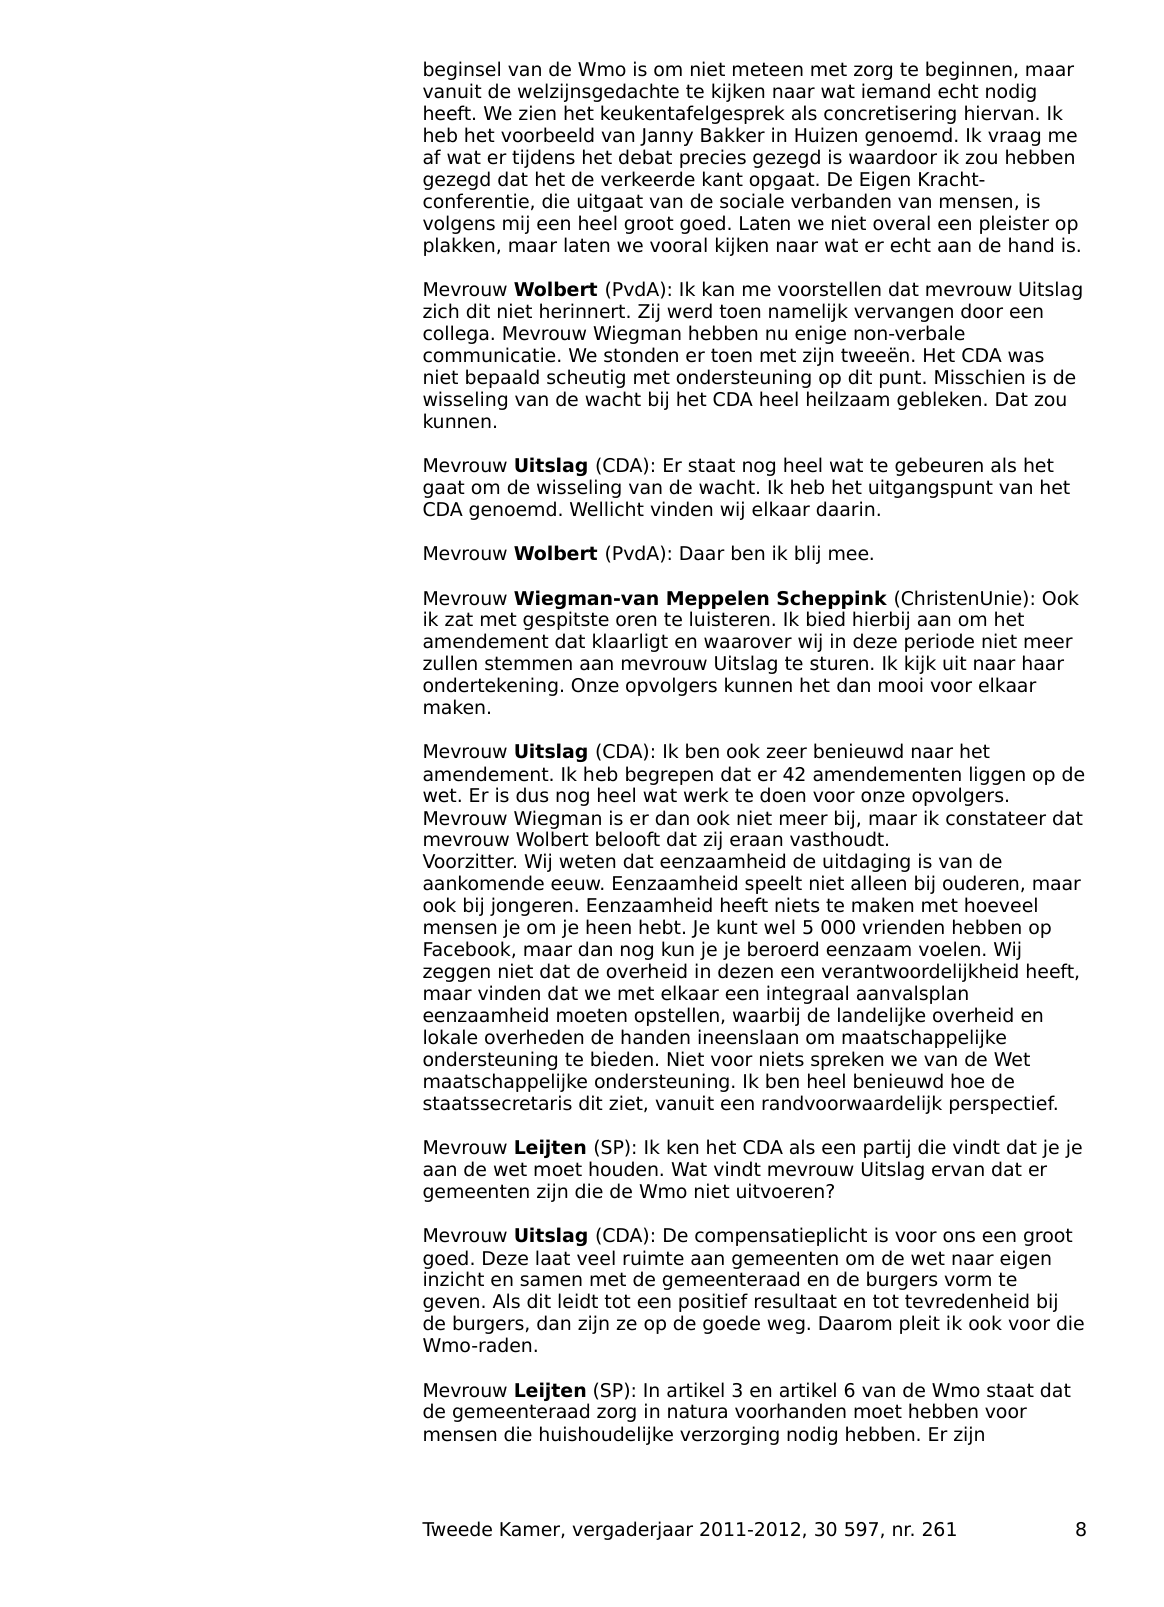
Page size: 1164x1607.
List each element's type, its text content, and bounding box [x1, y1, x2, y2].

text Mevrouw Leijten (SP): In artikel 3 en artikel 6 van de Wmo staat dat de gemeenteraad zorg in natura voorhanden moet hebben voor mensen die huishoudelijke verzorging nodig hebben. Er zijn [422, 1379, 1087, 1445]
text Mevrouw Wolbert (PvdA): Ik kan me voorstellen dat mevrouw Uitslag zich dit niet herinnert. Zij werd toen namelijk vervangen door een collega. Mevrouw Wiegman hebben nu enige non-verbale communicatie. We stonden er toen met zijn tweeën. Het CDA was niet bepaald scheutig met ondersteuning op dit punt. Misschien is de wisseling van de wacht bij het CDA heel heilzaam gebleken. Dat zou kunnen. [422, 279, 1087, 433]
text Mevrouw Leijten (SP): Ik ken het CDA als een partij die vindt dat je je aan de wet moet houden. Wat vindt mevrouw Uitslag ervan dat er gemeenten zijn die de Wmo niet uitvoeren? [422, 1137, 1087, 1203]
text Mevrouw Uitslag (CDA): Er staat nog heel wat te gebeuren als het gaat om de wisseling van de wacht. Ik heb het uitgangspunt van het CDA genoemd. Wellicht vinden wij elkaar daarin. [422, 455, 1087, 521]
text Mevrouw Uitslag (CDA): Ik ben ook zeer benieuwd naar het amendement. Ik heb begrepen dat er 42 amendementen liggen op de wet. Er is dus nog heel wat werk te doen voor onze opvolgers. Mevrouw Wiegman is er dan ook niet meer bij, maar ik constateer dat mevrouw Wolbert belooft dat zij eraan vasthoudt. [422, 741, 1087, 851]
text beginsel van de Wmo is om niet meteen met zorg te beginnen, maar vanuit de welzijnsgedachte te kijken naar wat iemand echt nodig heeft. We zien het keukentafelgesprek als concretisering hiervan. Ik heb het voorbeeld van Janny Bakker in Huizen genoemd. Ik vraag me af wat er tijdens het debat precies gezegd is waardoor ik zou hebben gezegd dat het de verkeerde kant opgaat. De Eigen Kracht-conferentie, die uitgaat van de sociale verbanden van mensen, is volgens mij een heel groot goed. Laten we niet overal een pleister op plakken, maar laten we vooral kijken naar wat er echt aan de hand is. [422, 59, 1087, 257]
text Mevrouw Wiegman-van Meppelen Scheppink (ChristenUnie): Ook ik zat met gespitste oren te luisteren. Ik bied hierbij aan om het amendement dat klaarligt en waarover wij in deze periode niet meer zullen stemmen aan mevrouw Uitslag te sturen. Ik kijk uit naar haar ondertekening. Onze opvolgers kunnen het dan mooi voor elkaar maken. [422, 587, 1087, 719]
text Mevrouw Wolbert (PvdA): Daar ben ik blij mee. [422, 543, 1087, 565]
text Mevrouw Uitslag (CDA): De compensatieplicht is voor ons een groot goed. Deze laat veel ruimte aan gemeenten om de wet naar eigen inzicht en samen met de gemeenteraad en de burgers vorm te geven. Als dit leidt tot een positief resultaat en tot tevredenheid bij de burgers, dan zijn ze op de goede weg. Daarom pleit ik ook voor die Wmo-raden. [422, 1225, 1087, 1357]
text Voorzitter. Wij weten dat eenzaamheid de uitdaging is van de aankomende eeuw. Eenzaamheid speelt niet alleen bij ouderen, maar ook bij jongeren. Eenzaamheid heeft niets te maken met hoeveel mensen je om je heen hebt. Je kunt wel 5 000 vrienden hebben op Facebook, maar dan nog kun je je beroerd eenzaam voelen. Wij zeggen niet dat de overheid in dezen een verantwoordelijkheid heeft, maar vinden dat we met elkaar een integraal aanvalsplan eenzaamheid moeten opstellen, waarbij de landelijke overheid en lokale overheden de handen ineenslaan om maatschappelijke ondersteuning te bieden. Niet voor niets spreken we van de Wet maatschappelijke ondersteuning. Ik ben heel benieuwd hoe de staatssecretaris dit ziet, vanuit een randvoorwaardelijk perspectief. [422, 851, 1087, 1115]
